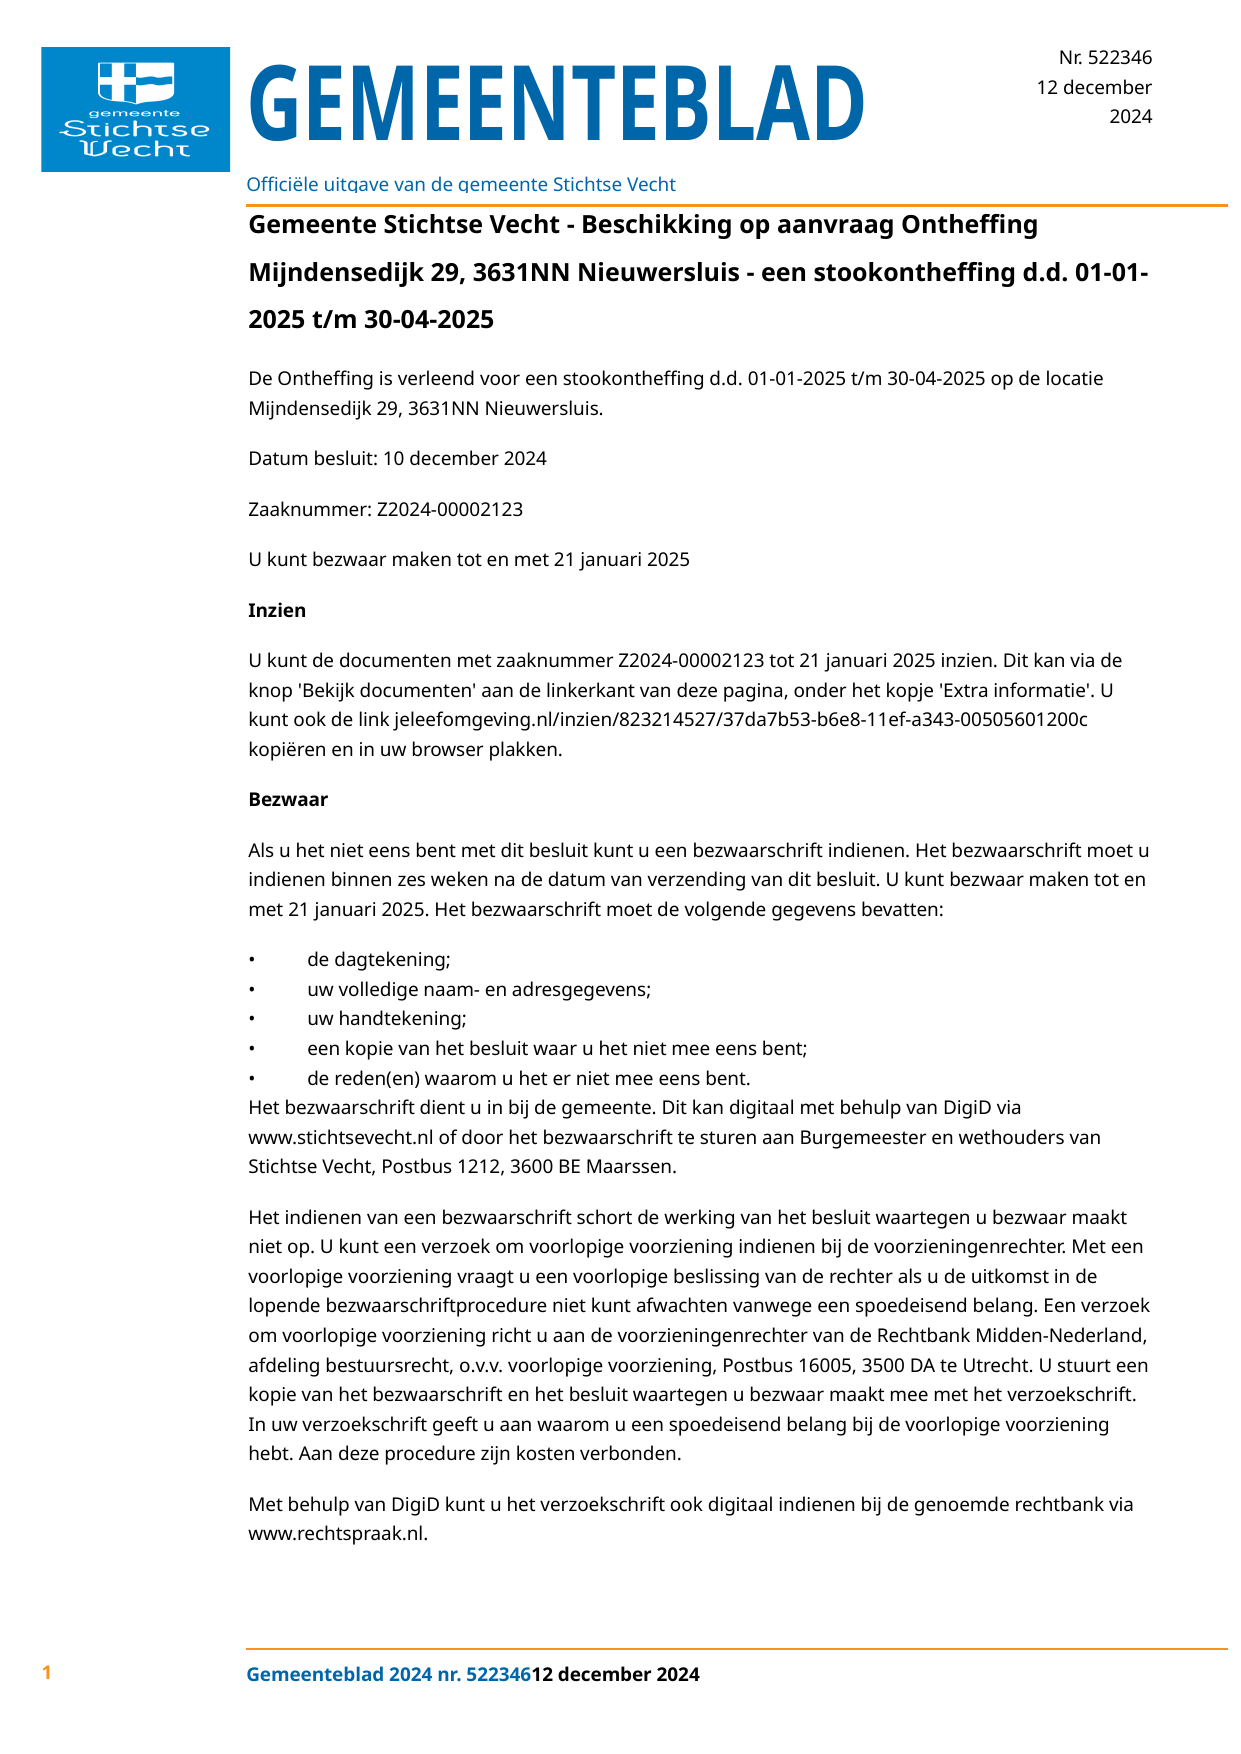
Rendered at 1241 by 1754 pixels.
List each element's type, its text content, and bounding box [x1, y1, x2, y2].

picture [99, 63, 135, 101]
text Bezwaar [248, 786, 1152, 812]
text Gemeente Stichtse Vecht - Beschikking op aanvraag Ontheffing Mijndensedijk 29, 3631NN Nieuwersluis - een stookontheffing d.d. 01-01-2025 t/m 30-04-2025 [248, 207, 1152, 336]
text U kunt bezwaar maken tot en met 21 januari 2025 [248, 546, 1152, 572]
picture [137, 63, 174, 103]
list uw volledige naam- en adresgegevens; [248, 976, 1152, 1002]
list de dagtekening; [248, 946, 1152, 972]
text Met behulp van DigiD kunt u het verzoekschrift ook digitaal indienen bij de genoemde rechtbank via www.rechtspraak.nl. [248, 1491, 1152, 1546]
list uw handtekening; [248, 1006, 1152, 1031]
text Datum besluit: 10 december 2024 [248, 446, 1152, 471]
text De Ontheffing is verleend voor een stookontheffing d.d. 01-01-2025 t/m 30-04-2025 op de locatie Mijndensedijk 29, 3631NN Nieuwersluis. [248, 366, 1152, 421]
text Het bezwaarschrift dient u in bij de gemeente. Dit kan digitaal met behulp van DigiD via www.stichtsevecht.nl of door het bezwaarschrift te sturen aan Burgemeester en wethouders van Stichtse Vecht, Postbus 1212, 3600 BE Maarssen. [248, 1094, 1152, 1179]
text Inzien [248, 597, 1152, 622]
text U kunt de documenten met zaaknummer Z2024-00002123 tot 21 januari 2025 inzien. Dit kan via de knop 'Bekijk documenten' aan de linkerkant van deze pagina, onder het kopje 'Extra informatie'. U kunt ook de link jeleefomgeving.nl/inzien/823214527/37da7b53-b6e8-11ef-a343-00505601200c kopiëren en in uw browser plakken. [248, 647, 1152, 762]
text Als u het niet eens bent met dit besluit kunt u een bezwaarschrift indienen. Het bezwaarschrift moet u indienen binnen zes weken na de datum van verzending van dit besluit. U kunt bezwaar maken tot en met 21 januari 2025. Het bezwaarschrift moet de volgende gegevens bevatten: [248, 837, 1152, 922]
list een kopie van het besluit waar u het niet mee eens bent; [248, 1035, 1152, 1061]
text Het indienen van een bezwaarschrift schort de werking van het besluit waartegen u bezwaar maakt niet op. U kunt een verzoek om voorlopige voorziening indienen bij de voorzieningenrechter. Met een voorlopige voorziening vraagt u een voorlopige beslissing van de rechter als u de uitkomst in de lopende bezwaarschriftprocedure niet kunt afwachten vanwege een spoedeisend belang. Een verzoek om voorlopige voorziening richt u aan de voorzieningenrechter van de Rechtbank Midden-Nederland, afdeling bestuursrecht, o.v.v. voorlopige voorziening, Postbus 16005, 3500 DA te Utrecht. U stuurt een kopie van het bezwaarschrift en het besluit waartegen u bezwaar maakt mee met het verzoekschrift. In uw verzoekschrift geeft u aan waarom u een spoedeisend belang bij de voorlopige voorziening hebt. Aan deze procedure zijn kosten verbonden. [248, 1204, 1152, 1466]
list de reden(en) waarom u het er niet mee eens bent. [248, 1065, 1152, 1090]
text Zaaknummer: Z2024-00002123 [248, 496, 1152, 522]
